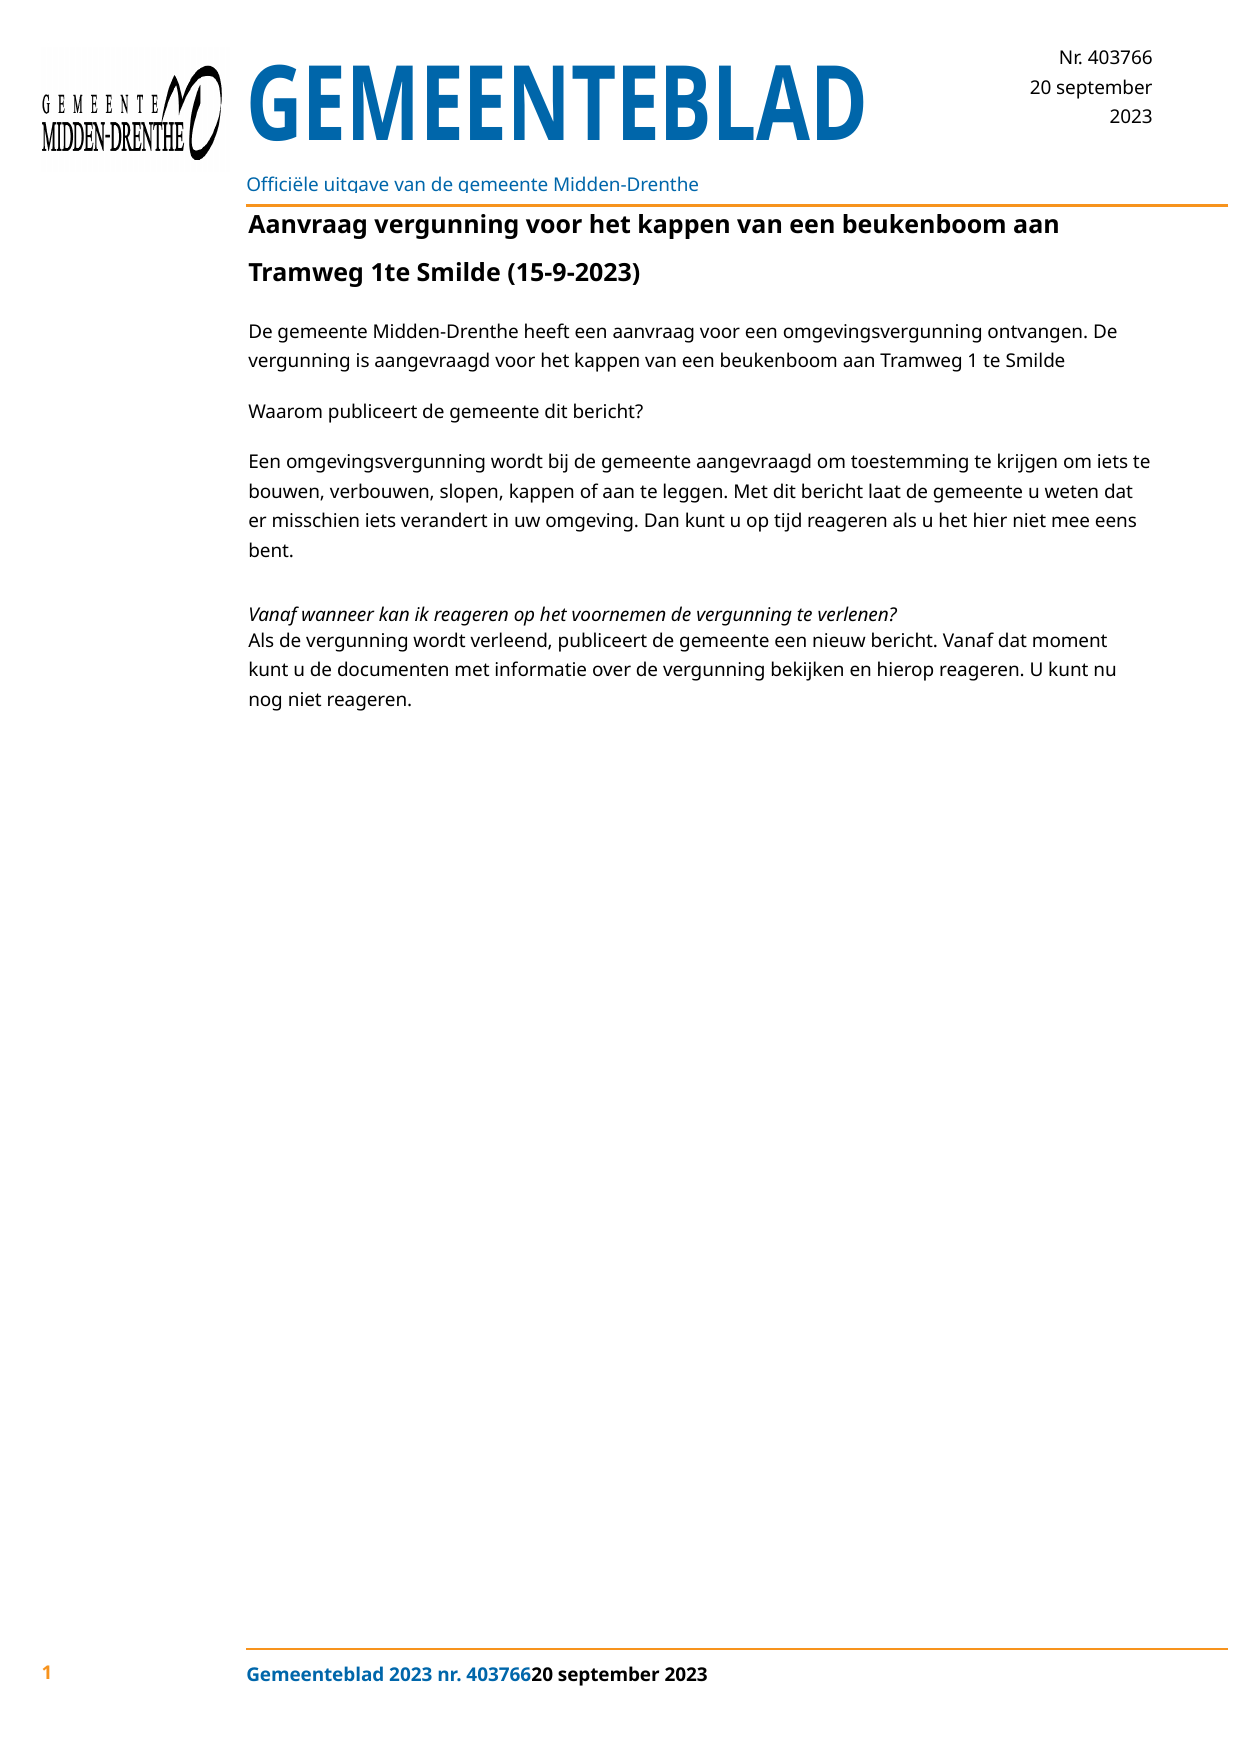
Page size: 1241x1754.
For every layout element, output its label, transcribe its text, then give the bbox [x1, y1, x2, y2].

picture [41, 47, 231, 172]
text Een omgevingsvergunning wordt bij de gemeente aangevraagd om toestemming te krijgen om iets te bouwen, verbouwen, slopen, kappen of aan te leggen. Met dit bericht laat de gemeente u weten dat er misschien iets verandert in uw omgeving. Dan kunt u op tijd reageren als u het hier niet mee eens bent. [248, 448, 1152, 563]
text Waarom publiceert de gemeente dit bericht? [248, 398, 1152, 424]
text Als de vergunning wordt verleend, publiceert de gemeente een nieuw bericht. Vanaf dat moment kunt u de documenten met informatie over de vergunning bekijken en hierop reageren. U kunt nu nog niet reageren. [248, 627, 1152, 712]
text De gemeente Midden-Drenthe heeft een aanvraag voor een omgevingsvergunning ontvangen. De vergunning is aangevraagd voor het kappen van een beukenboom aan Tramweg 1 te Smilde [248, 318, 1152, 373]
text Vanaf wanneer kan ik reageren op het voornemen de vergunning te verlenen? [248, 601, 1152, 627]
text Aanvraag vergunning voor het kappen van een beukenboom aan Tramweg 1te Smilde (15-9-2023) [248, 207, 1152, 288]
